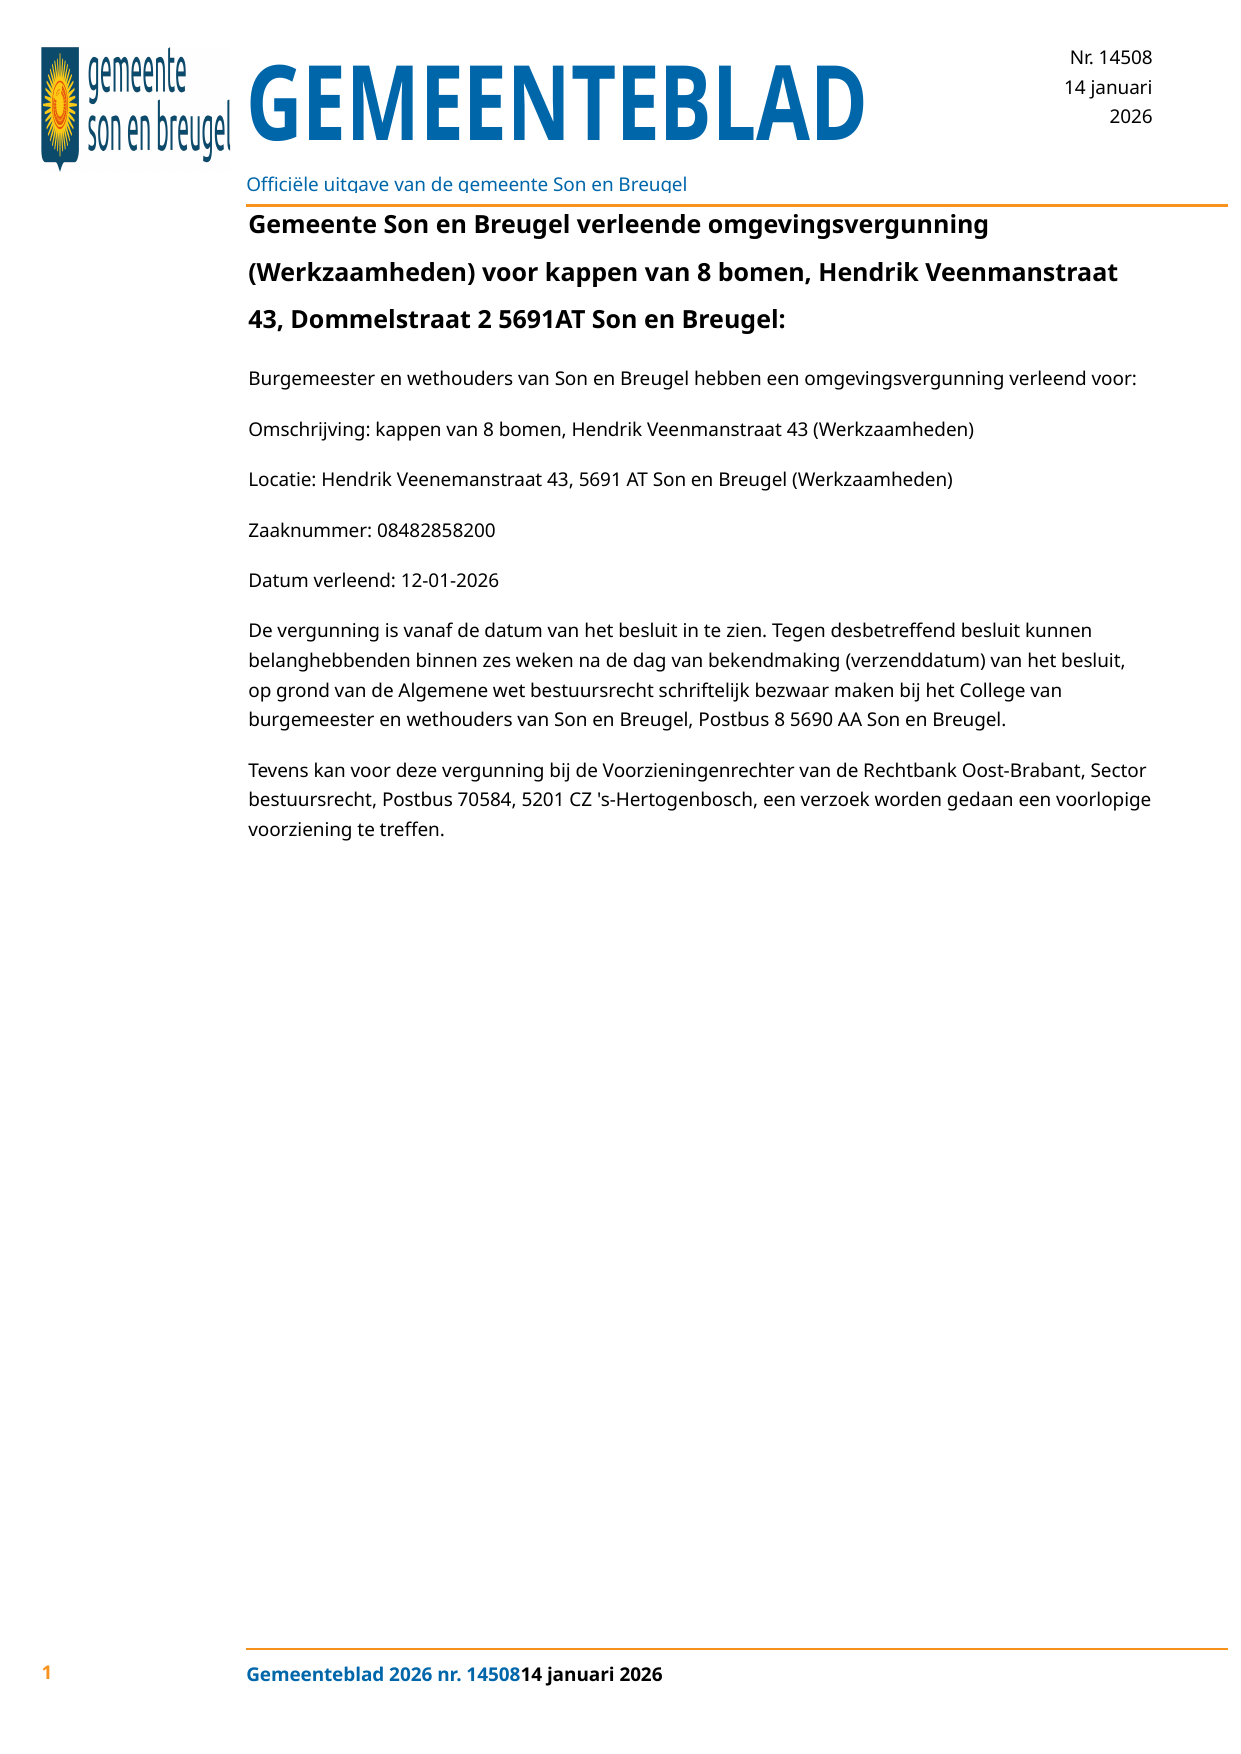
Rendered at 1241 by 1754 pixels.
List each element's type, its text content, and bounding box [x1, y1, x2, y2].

text Gemeente Son en Breugel verleende omgevingsvergunning (Werkzaamheden) voor kappen van 8 bomen, Hendrik Veenmanstraat 43, Dommelstraat 2 5691AT Son en Breugel: [248, 207, 1152, 336]
text Tevens kan voor deze vergunning bij de Voorzieningenrechter van de Rechtbank Oost-Brabant, Sector bestuursrecht, Postbus 70584, 5201 CZ 's-Hertogenbosch, een verzoek worden gedaan een voorlopige voorziening te treffen. [248, 757, 1152, 842]
text Burgemeester en wethouders van Son en Breugel hebben een omgevingsvergunning verleend voor: [248, 366, 1152, 391]
text Datum verleend: 12-01-2026 [248, 567, 1152, 593]
text De vergunning is vanaf de datum van het besluit in te zien. Tegen desbetreffend besluit kunnen belanghebbenden binnen zes weken na de dag van bekendmaking (verzenddatum) van het besluit, op grond van de Algemene wet bestuursrecht schriftelijk bezwaar maken bij het College van burgemeester en wethouders van Son en Breugel, Postbus 8 5690 AA Son en Breugel. [248, 618, 1152, 732]
picture [41, 47, 231, 172]
text Locatie: Hendrik Veenemanstraat 43, 5691 AT Son en Breugel (Werkzaamheden) [248, 466, 1152, 492]
text Zaaknummer: 08482858200 [248, 517, 1152, 542]
text Omschrijving: kappen van 8 bomen, Hendrik Veenmanstraat 43 (Werkzaamheden) [248, 416, 1152, 442]
